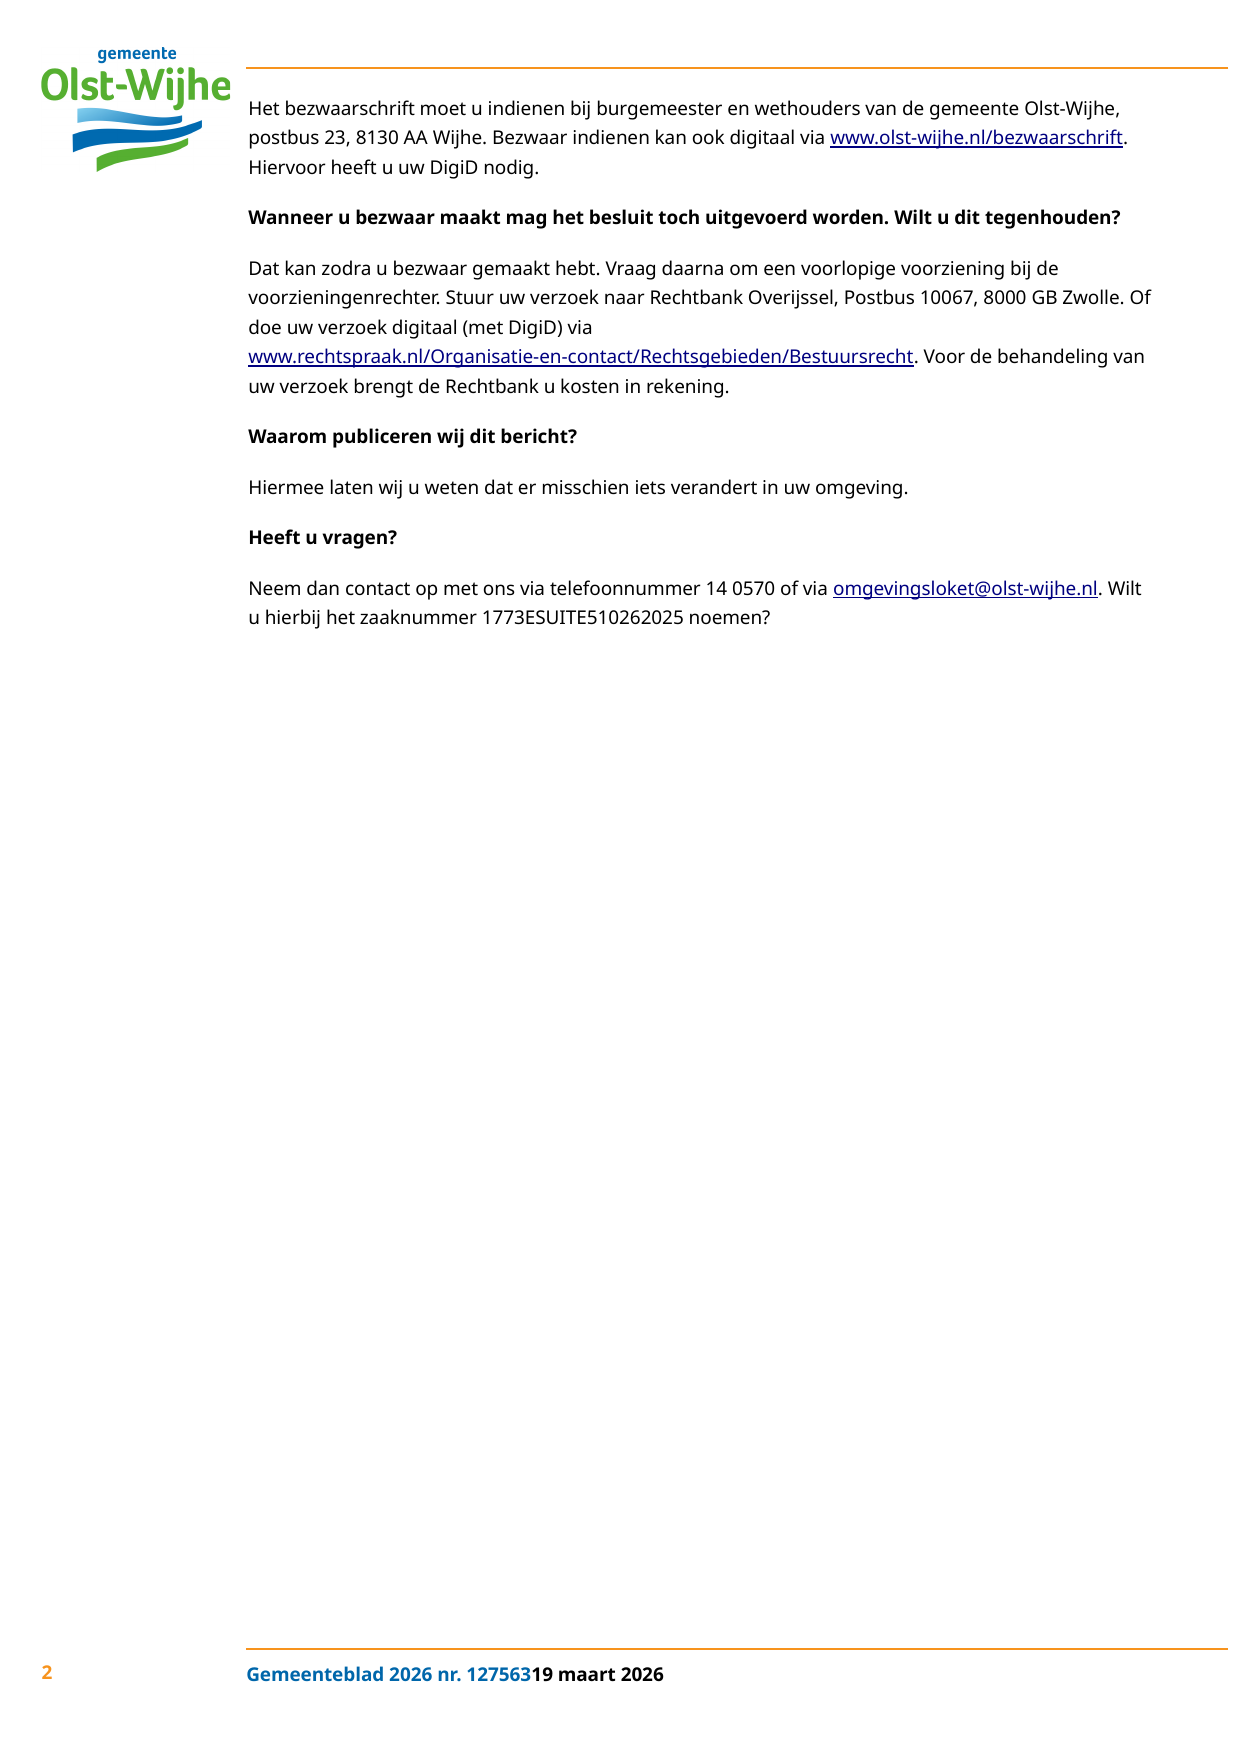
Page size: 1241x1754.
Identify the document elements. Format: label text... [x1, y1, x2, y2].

text Wanneer u bezwaar maakt mag het besluit toch uitgevoerd worden. Wilt u dit tegenhouden? [248, 204, 1152, 230]
text Neem dan contact op met ons via telefoonnummer 14 0570 of via omgevingsloket@olst-wijhe.nl. Wilt u hierbij het zaaknummer 1773ESUITE510262025 noemen? [248, 575, 1152, 630]
picture [41, 47, 231, 172]
text Heeft u vragen? [248, 524, 1152, 550]
text Het bezwaarschrift moet u indienen bij burgemeester en wethouders van de gemeente Olst-Wijhe, postbus 23, 8130 AA Wijhe. Bezwaar indienen kan ook digitaal via www.olst-wijhe.nl/bezwaarschrift. Hiervoor heeft u uw DigiD nodig. [248, 95, 1152, 180]
text Waarom publiceren wij dit bericht? [248, 423, 1152, 449]
text Hiermee laten wij u weten dat er misschien iets verandert in uw omgeving. [248, 474, 1152, 500]
text Dat kan zodra u bezwaar gemaakt hebt. Vraag daarna om een voorlopige voorziening bij de voorzieningenrechter. Stuur uw verzoek naar Rechtbank Overijssel, Postbus 10067, 8000 GB Zwolle. Of doe uw verzoek digitaal (met DigiD) via www.rechtspraak.nl/Organisatie-en-contact/Rechtsgebieden/Bestuursrecht. Voor de behandeling van uw verzoek brengt de Rechtbank u kosten in rekening. [248, 255, 1152, 399]
